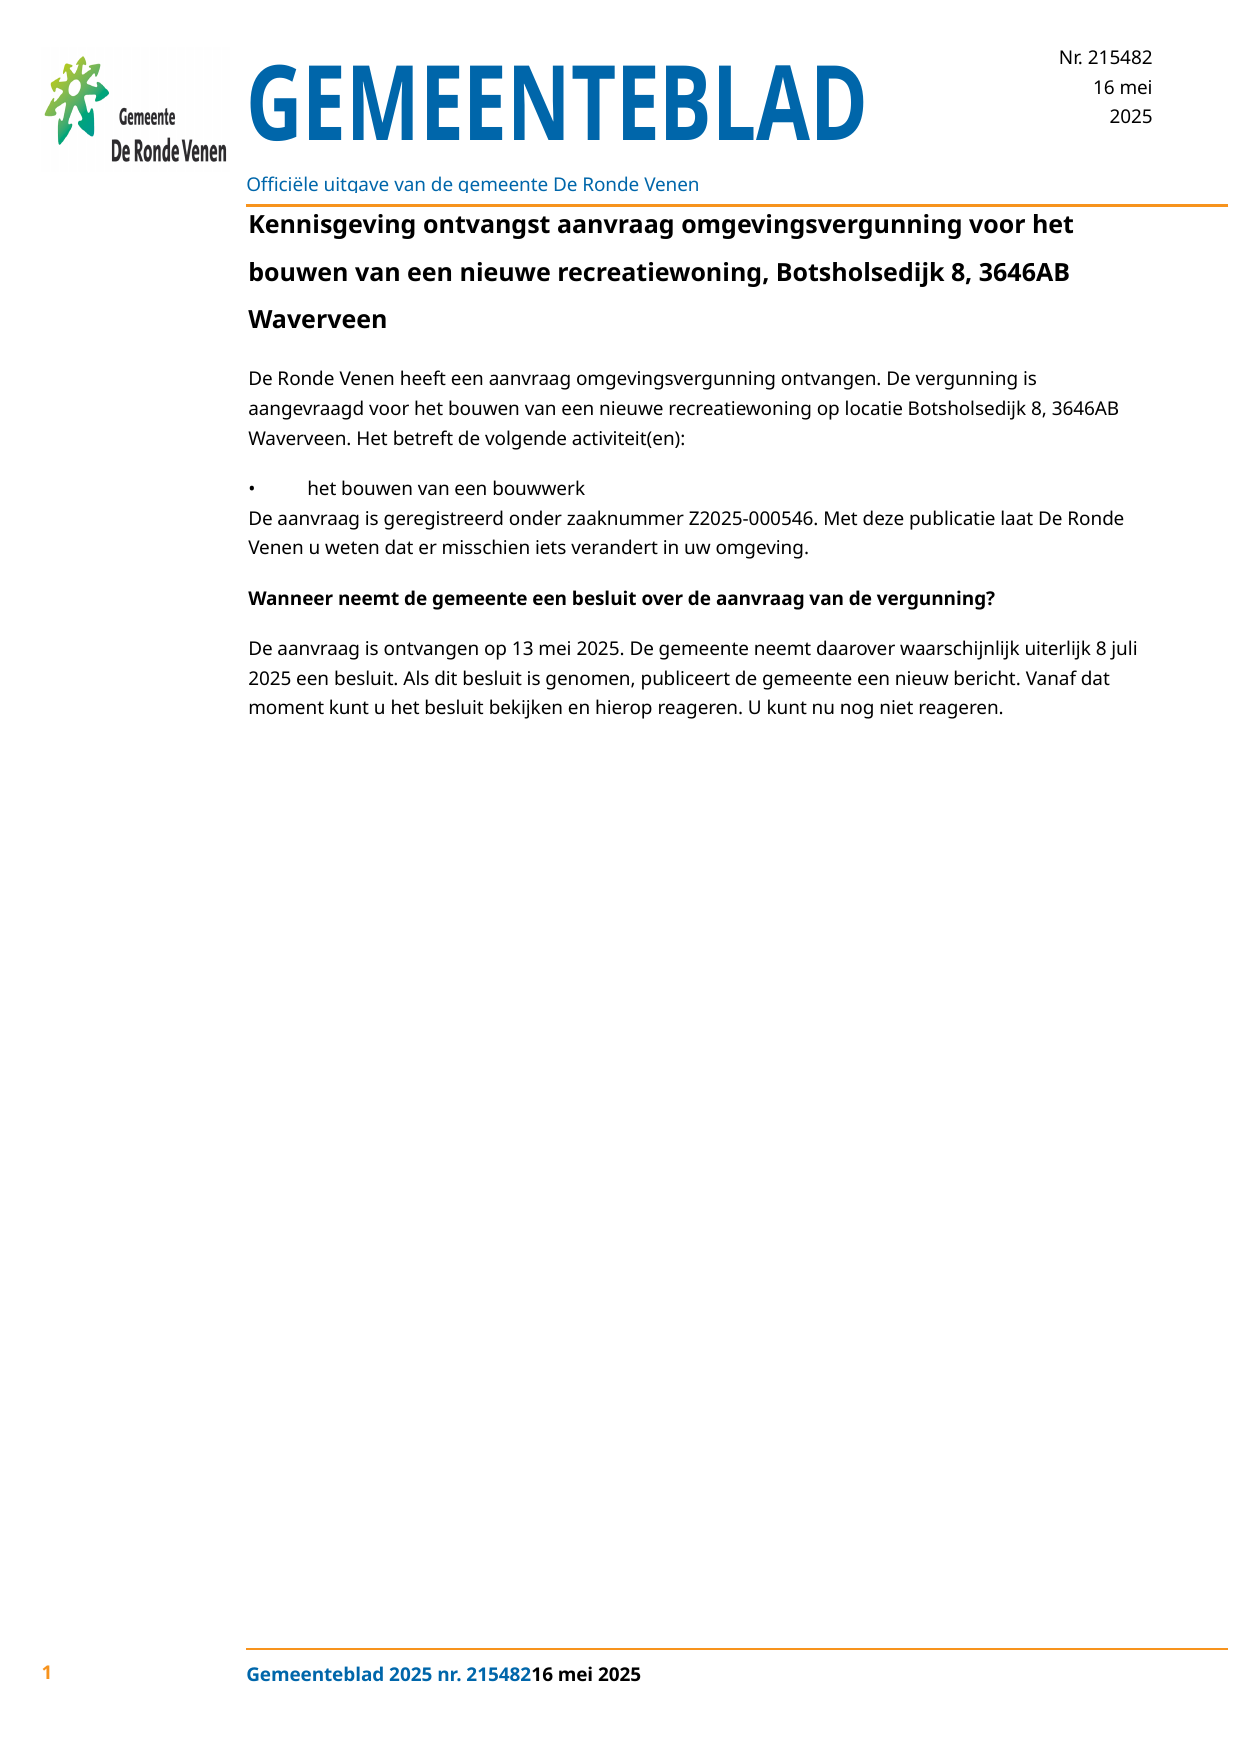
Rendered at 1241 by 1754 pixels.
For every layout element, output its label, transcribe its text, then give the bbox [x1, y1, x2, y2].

text Kennisgeving ontvangst aanvraag omgevingsvergunning voor het bouwen van een nieuwe recreatiewoning, Botsholsedijk 8, 3646AB Waverveen [248, 207, 1152, 336]
picture [41, 47, 231, 172]
text De aanvraag is geregistreerd onder zaaknummer Z2025-000546. Met deze publicatie laat De Ronde Venen u weten dat er misschien iets verandert in uw omgeving. [248, 505, 1152, 560]
list het bouwen van een bouwwerk [248, 475, 1152, 501]
text De Ronde Venen heeft een aanvraag omgevingsvergunning ontvangen. De vergunning is aangevraagd voor het bouwen van een nieuwe recreatiewoning op locatie Botsholsedijk 8, 3646AB Waverveen. Het betreft de volgende activiteit(en): [248, 366, 1152, 450]
text De aanvraag is ontvangen op 13 mei 2025. De gemeente neemt daarover waarschijnlijk uiterlijk 8 juli 2025 een besluit. Als dit besluit is genomen, publiceert de gemeente een nieuw bericht. Vanaf dat moment kunt u het besluit bekijken en hierop reageren. U kunt nu nog niet reageren. [248, 635, 1152, 720]
text Wanneer neemt de gemeente een besluit over de aanvraag van de vergunning? [248, 585, 1152, 610]
